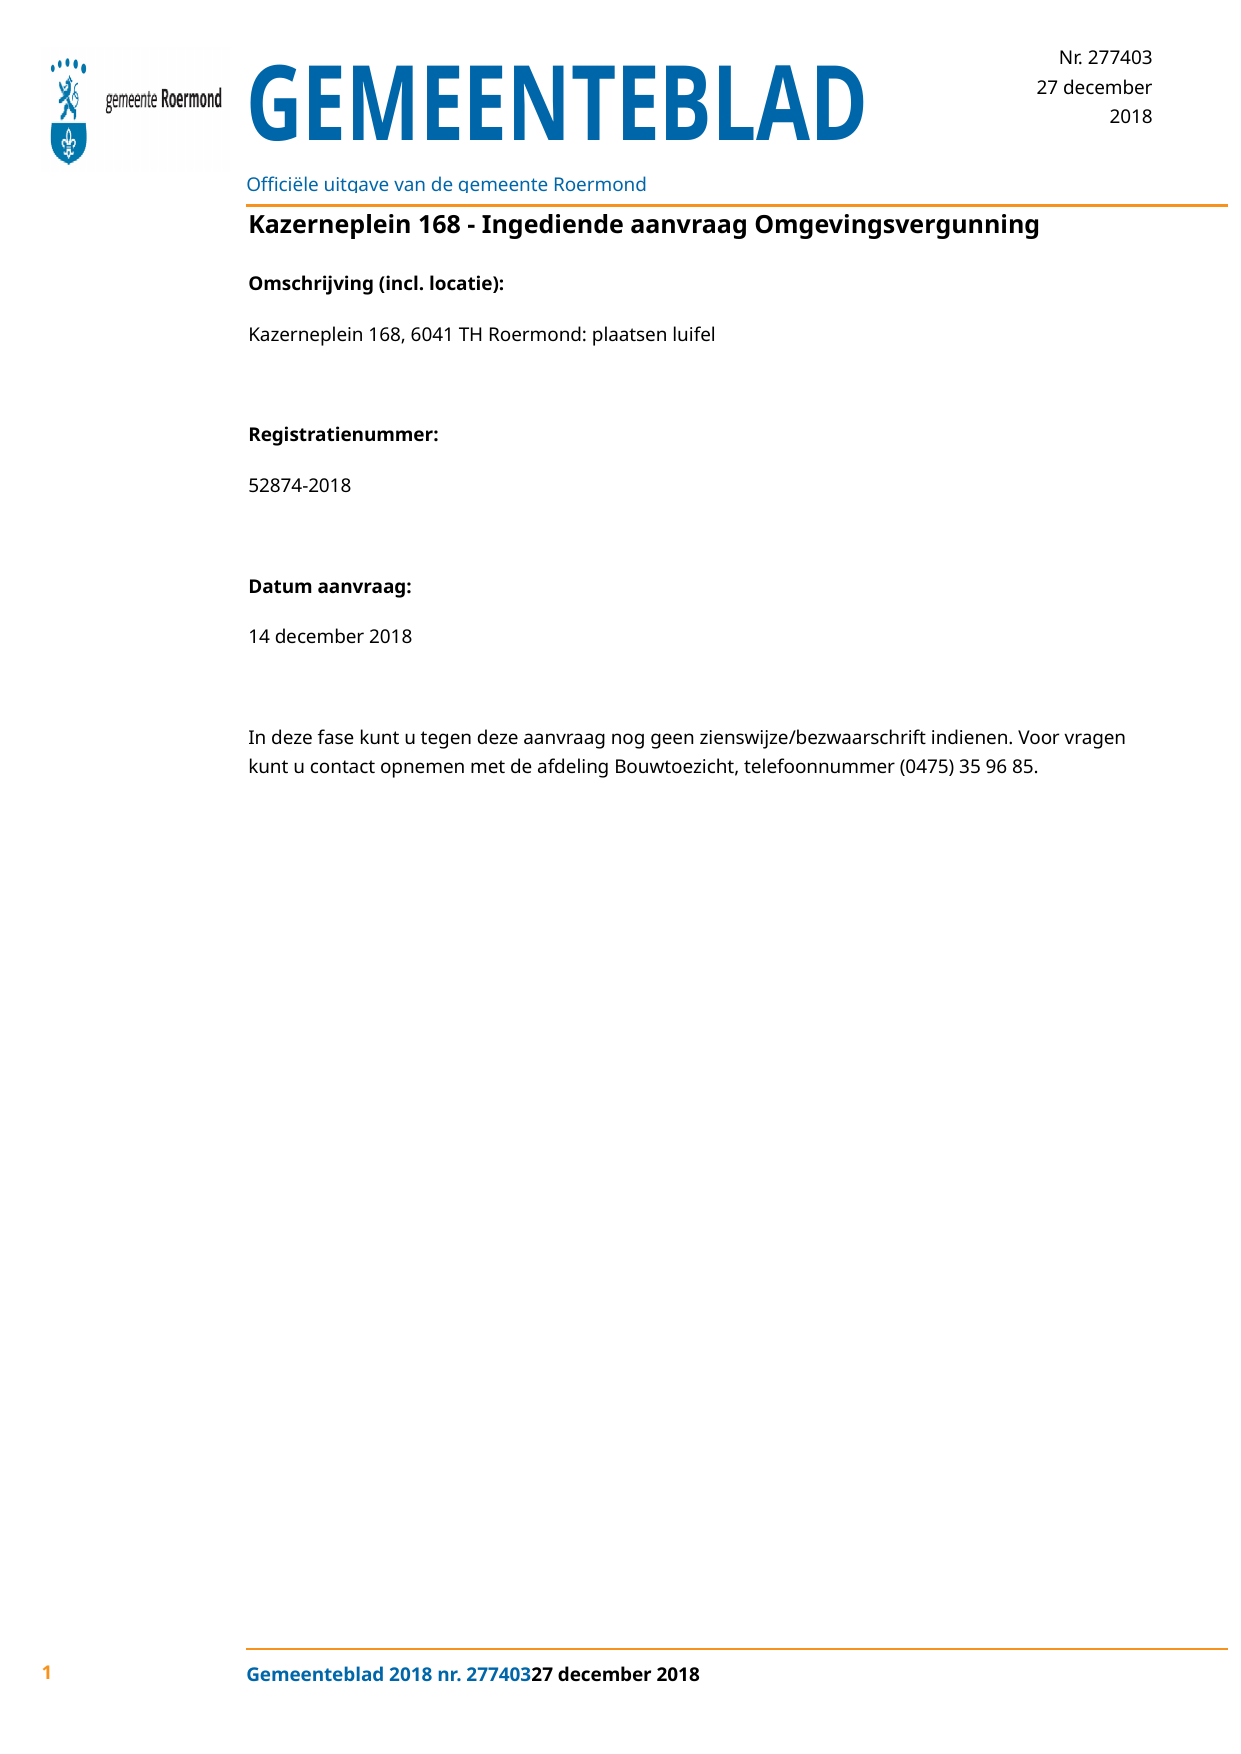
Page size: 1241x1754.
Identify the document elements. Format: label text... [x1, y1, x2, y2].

picture [41, 47, 231, 172]
text Registratienummer: [248, 422, 1152, 447]
text Kazerneplein 168 - Ingediende aanvraag Omgevingsvergunning [248, 207, 1152, 241]
text Omschrijving (incl. locatie): [248, 270, 1152, 296]
text 52874-2018 [248, 472, 1152, 498]
text Kazerneplein 168, 6041 TH Roermond: plaatsen luifel [248, 321, 1152, 346]
text 14 december 2018 [248, 623, 1152, 649]
text Datum aanvraag: [248, 573, 1152, 598]
text In deze fase kunt u tegen deze aanvraag nog geen zienswijze/bezwaarschrift indienen. Voor vragen kunt u contact opnemen met de afdeling Bouwtoezicht, telefoonnummer (0475) 35 96 85. [248, 724, 1152, 779]
